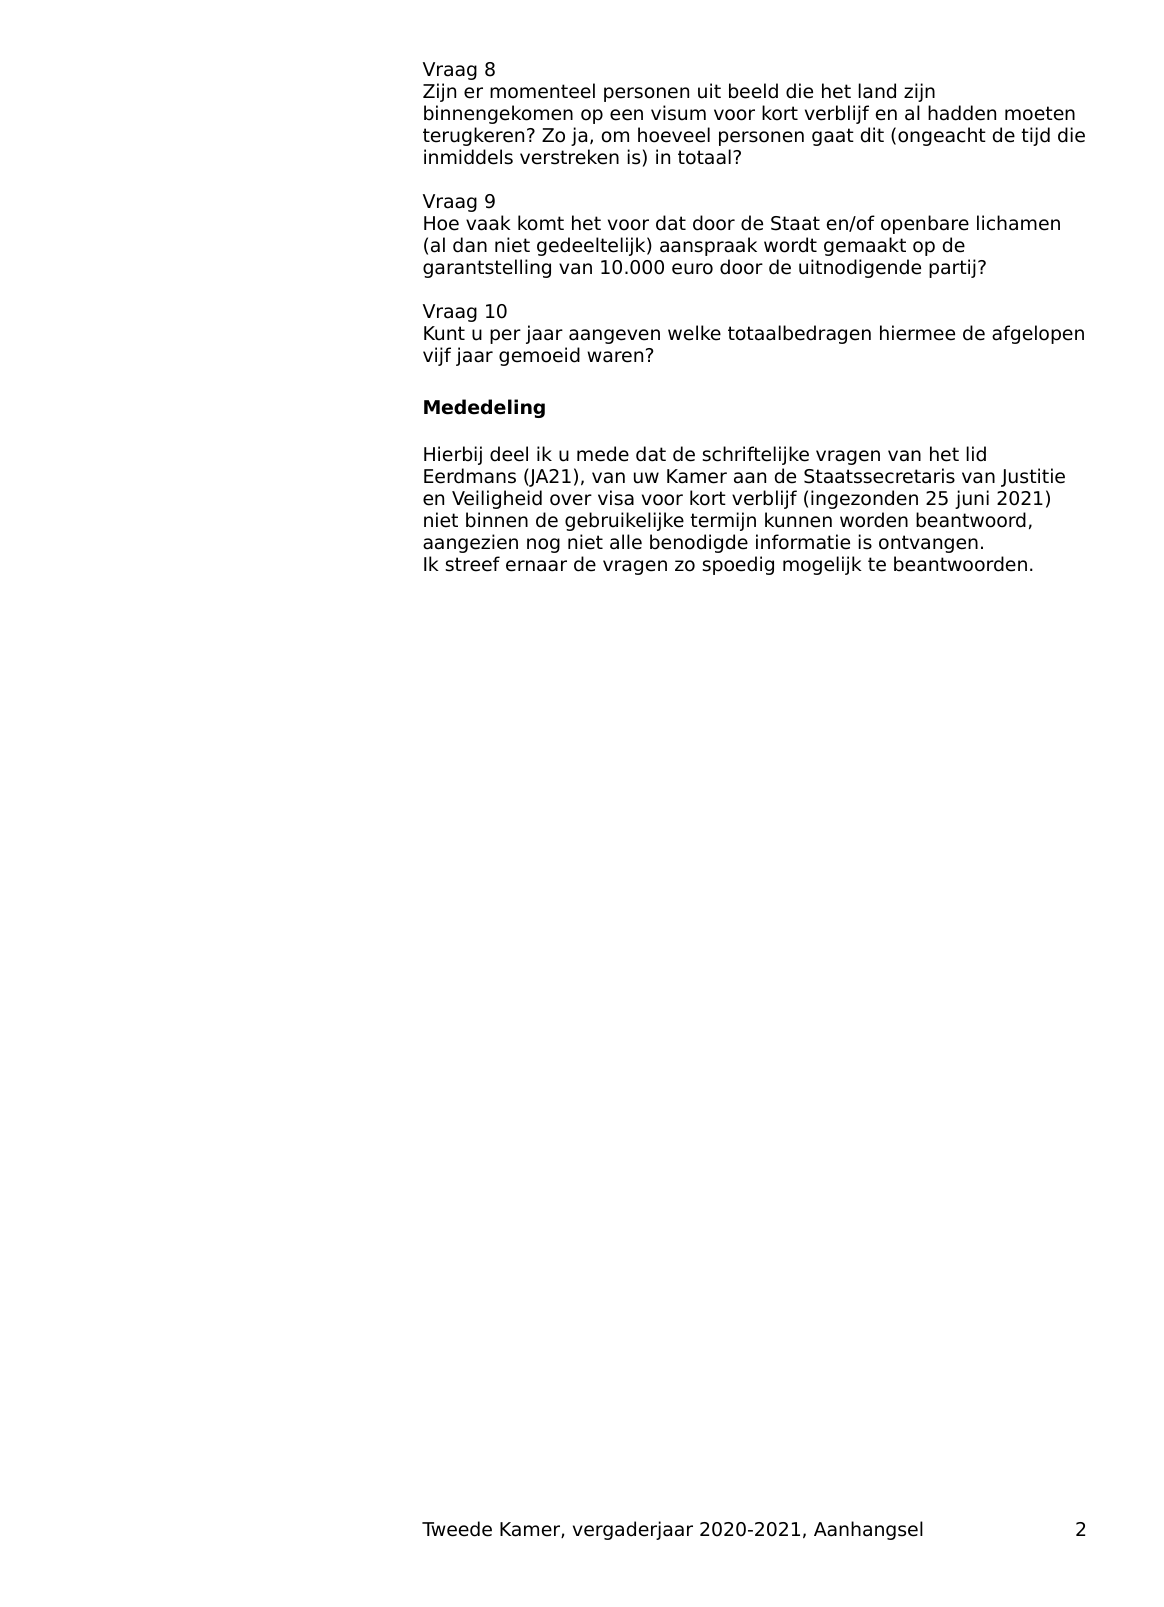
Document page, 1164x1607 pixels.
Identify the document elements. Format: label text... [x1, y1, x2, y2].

text Vraag 9 [422, 191, 1087, 213]
text Vraag 8 [422, 59, 1087, 81]
text Hoe vaak komt het voor dat door de Staat en/of openbare lichamen (al dan niet gedeeltelijk) aanspraak wordt gemaakt op de garantstelling van 10.000 euro door de uitnodigende partij? [422, 213, 1087, 279]
text Hierbij deel ik u mede dat de schriftelijke vragen van het lid Eerdmans (JA21), van uw Kamer aan de Staatssecretaris van Justitie en Veiligheid over visa voor kort verblijf (ingezonden 25 juni 2021) niet binnen de gebruikelijke termijn kunnen worden beantwoord, aangezien nog niet alle benodigde informatie is ontvangen. [422, 444, 1087, 554]
text Ik streef ernaar de vragen zo spoedig mogelijk te beantwoorden. [422, 554, 1087, 576]
text Kunt u per jaar aangeven welke totaalbedragen hiermee de afgelopen vijf jaar gemoeid waren? [422, 323, 1087, 367]
subtitle Mededeling [422, 397, 1087, 419]
text Vraag 10 [422, 301, 1087, 323]
text Zijn er momenteel personen uit beeld die het land zijn binnengekomen op een visum voor kort verblijf en al hadden moeten terugkeren? Zo ja, om hoeveel personen gaat dit (ongeacht de tijd die inmiddels verstreken is) in totaal? [422, 81, 1087, 169]
